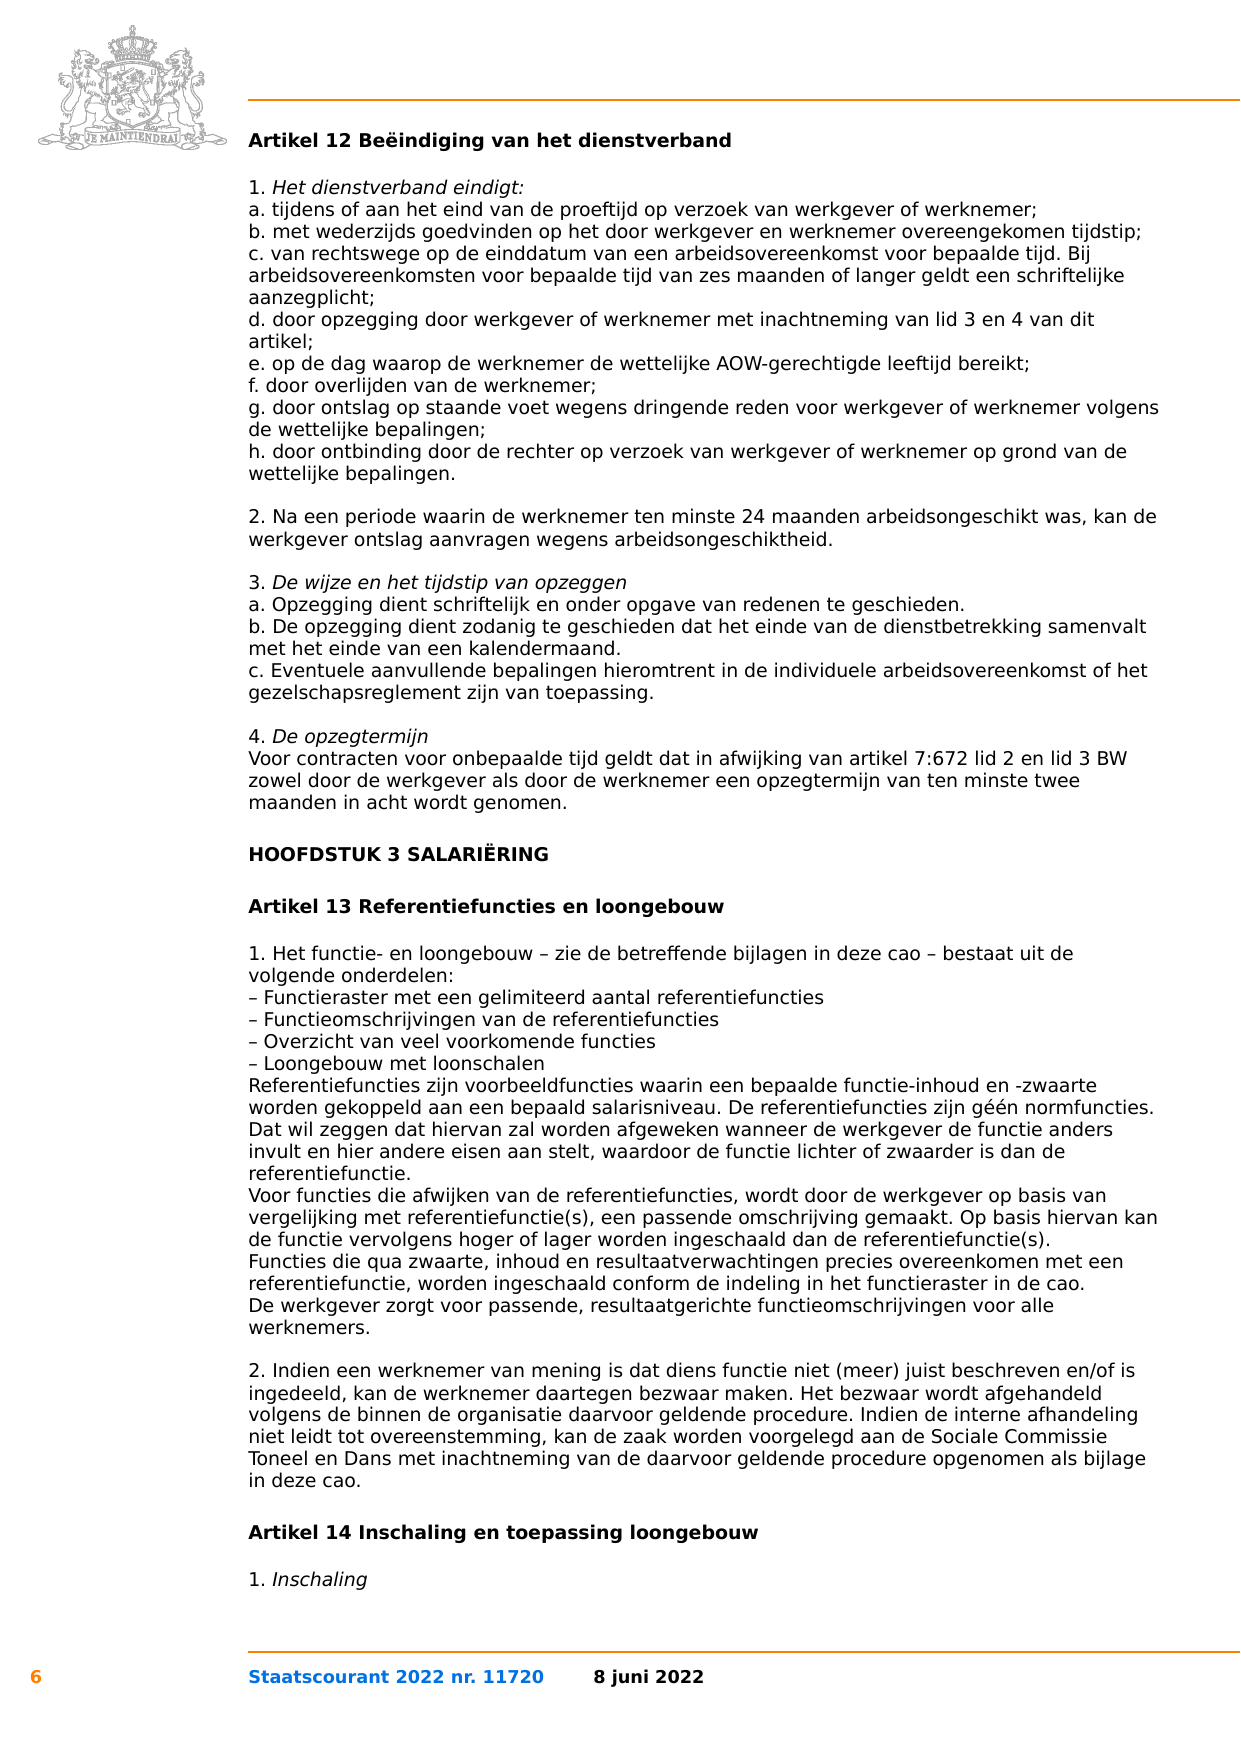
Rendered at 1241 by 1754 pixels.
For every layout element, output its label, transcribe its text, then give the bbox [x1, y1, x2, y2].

text d. door opzegging door werkgever of werknemer met inachtneming van lid 3 en 4 van dit artikel; [248, 309, 1163, 353]
subtitle Artikel 13 Referentiefuncties en loongebouw [248, 896, 1163, 918]
text b. De opzegging dient zodanig te geschieden dat het einde van de dienstbetrekking samenvalt met het einde van een kalendermaand. [248, 616, 1163, 660]
text a. tijdens of aan het eind van de proeftijd op verzoek van werkgever of werknemer; [248, 199, 1163, 221]
subtitle Artikel 14 Inschaling en toepassing loongebouw [248, 1522, 1163, 1544]
text c. van rechtswege op de einddatum van een arbeidsovereenkomst voor bepaalde tijd. Bij arbeidsovereenkomsten voor bepaalde tijd van zes maanden of langer geldt een schriftelijke aanzegplicht; [248, 243, 1163, 309]
text 1. Inschaling [248, 1569, 1163, 1591]
picture [38, 25, 227, 150]
text 3. De wijze en het tijdstip van opzeggen [248, 572, 1163, 594]
text – Loongebouw met loonschalen [248, 1053, 1163, 1075]
subtitle Artikel 12 Beëindiging van het dienstverband [248, 130, 1163, 152]
text – Functieraster met een gelimiteerd aantal referentiefuncties [248, 987, 1163, 1009]
text a. Opzegging dient schriftelijk en onder opgave van redenen te geschieden. [248, 594, 1163, 616]
text e. op de dag waarop de werknemer de wettelijke AOW-gerechtigde leeftijd bereikt; [248, 353, 1163, 375]
text – Overzicht van veel voorkomende functies [248, 1031, 1163, 1053]
text f. door overlijden van de werknemer; [248, 375, 1163, 397]
text Voor functies die afwijken van de referentiefuncties, wordt door de werkgever op basis van vergelijking met referentiefunctie(s), een passende omschrijving gemaakt. Op basis hiervan kan de functie vervolgens hoger of lager worden ingeschaald dan de referentiefunctie(s). [248, 1185, 1163, 1251]
text 4. De opzegtermijn [248, 726, 1163, 748]
text b. met wederzijds goedvinden op het door werkgever en werknemer overeengekomen tijdstip; [248, 221, 1163, 243]
text 2. Na een periode waarin de werknemer ten minste 24 maanden arbeidsongeschikt was, kan de werkgever ontslag aanvragen wegens arbeidsongeschiktheid. [248, 506, 1163, 550]
text 1. Het dienstverband eindigt: [248, 177, 1163, 199]
text h. door ontbinding door de rechter op verzoek van werkgever of werknemer op grond van de wettelijke bepalingen. [248, 441, 1163, 484]
text Referentiefuncties zijn voorbeeldfuncties waarin een bepaalde functie-inhoud en -zwaarte worden gekoppeld aan een bepaald salarisniveau. De referentiefuncties zijn géén normfuncties. Dat wil zeggen dat hiervan zal worden afgeweken wanneer de werkgever de functie anders invult en hier andere eisen aan stelt, waardoor de functie lichter of zwaarder is dan de referentiefunctie. [248, 1075, 1163, 1185]
text Voor contracten voor onbepaalde tijd geldt dat in afwijking van artikel 7:672 lid 2 en lid 3 BW zowel door de werkgever als door de werknemer een opzegtermijn van ten minste twee maanden in acht wordt genomen. [248, 748, 1163, 814]
text Functies die qua zwaarte, inhoud en resultaatverwachtingen precies overeenkomen met een referentiefunctie, worden ingeschaald conform de indeling in het functieraster in de cao. [248, 1251, 1163, 1294]
text 1. Het functie- en loongebouw – zie de betreffende bijlagen in deze cao – bestaat uit de volgende onderdelen: [248, 943, 1163, 987]
text De werkgever zorgt voor passende, resultaatgerichte functieomschrijvingen voor alle werknemers. [248, 1294, 1163, 1338]
subtitle HOOFDSTUK 3 SALARIËRING [248, 844, 1163, 866]
text g. door ontslag op staande voet wegens dringende reden voor werkgever of werknemer volgens de wettelijke bepalingen; [248, 397, 1163, 441]
text c. Eventuele aanvullende bepalingen hieromtrent in de individuele arbeidsovereenkomst of het gezelschapsreglement zijn van toepassing. [248, 660, 1163, 704]
text – Functieomschrijvingen van de referentiefuncties [248, 1009, 1163, 1031]
text 2. Indien een werknemer van mening is dat diens functie niet (meer) juist beschreven en/of is ingedeeld, kan de werknemer daartegen bezwaar maken. Het bezwaar wordt afgehandeld volgens de binnen de organisatie daarvoor geldende procedure. Indien de interne afhandeling niet leidt tot overeenstemming, kan de zaak worden voorgelegd aan de Sociale Commissie Toneel en Dans met inachtneming van de daarvoor geldende procedure opgenomen als bijlage in deze cao. [248, 1360, 1163, 1492]
